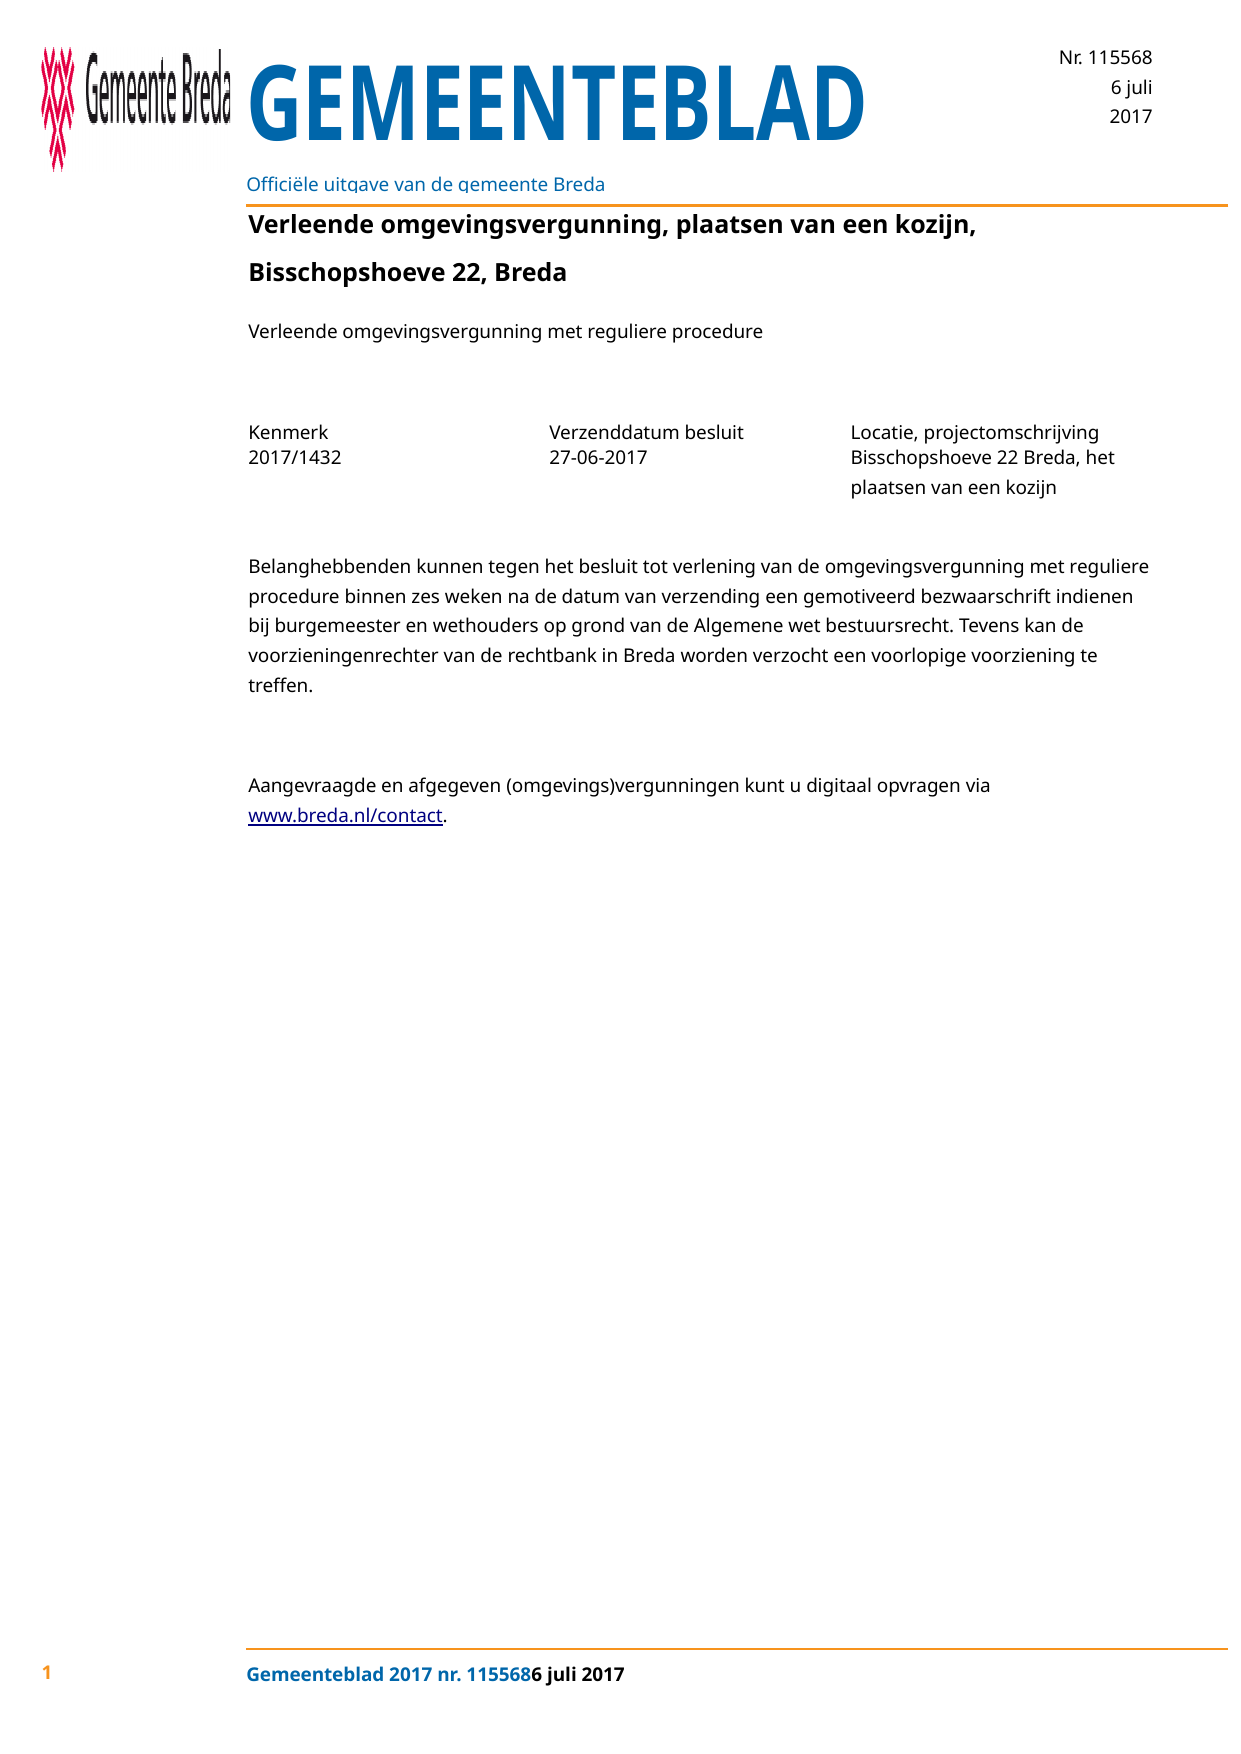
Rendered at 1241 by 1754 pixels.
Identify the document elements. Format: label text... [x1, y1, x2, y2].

table_cell 2017/1432 [248, 445, 549, 500]
text Verleende omgevingsvergunning, plaatsen van een kozijn, Bisschopshoeve 22, Breda [248, 207, 1152, 288]
table_header Kenmerk [248, 419, 549, 444]
table_cell 27-06-2017 [549, 445, 850, 500]
table_header Locatie, projectomschrijving [850, 419, 1152, 444]
table_header Verzenddatum besluit [549, 419, 850, 444]
text Aangevraagde en afgegeven (omgevings)vergunningen kunt u digitaal opvragen via www.breda.nl/contact. [248, 773, 1152, 828]
table_cell Bisschopshoeve 22 Breda, het plaatsen van een kozijn [850, 445, 1152, 500]
picture [41, 47, 231, 172]
text Belanghebbenden kunnen tegen het besluit tot verlening van de omgevingsvergunning met reguliere procedure binnen zes weken na de datum van verzending een gemotiveerd bezwaarschrift indienen bij burgemeester en wethouders op grond van de Algemene wet bestuursrecht. Tevens kan de voorzieningenrechter van de rechtbank in Breda worden verzocht een voorlopige voorziening te treffen. [248, 553, 1152, 698]
text Verleende omgevingsvergunning met reguliere procedure [248, 318, 1152, 344]
